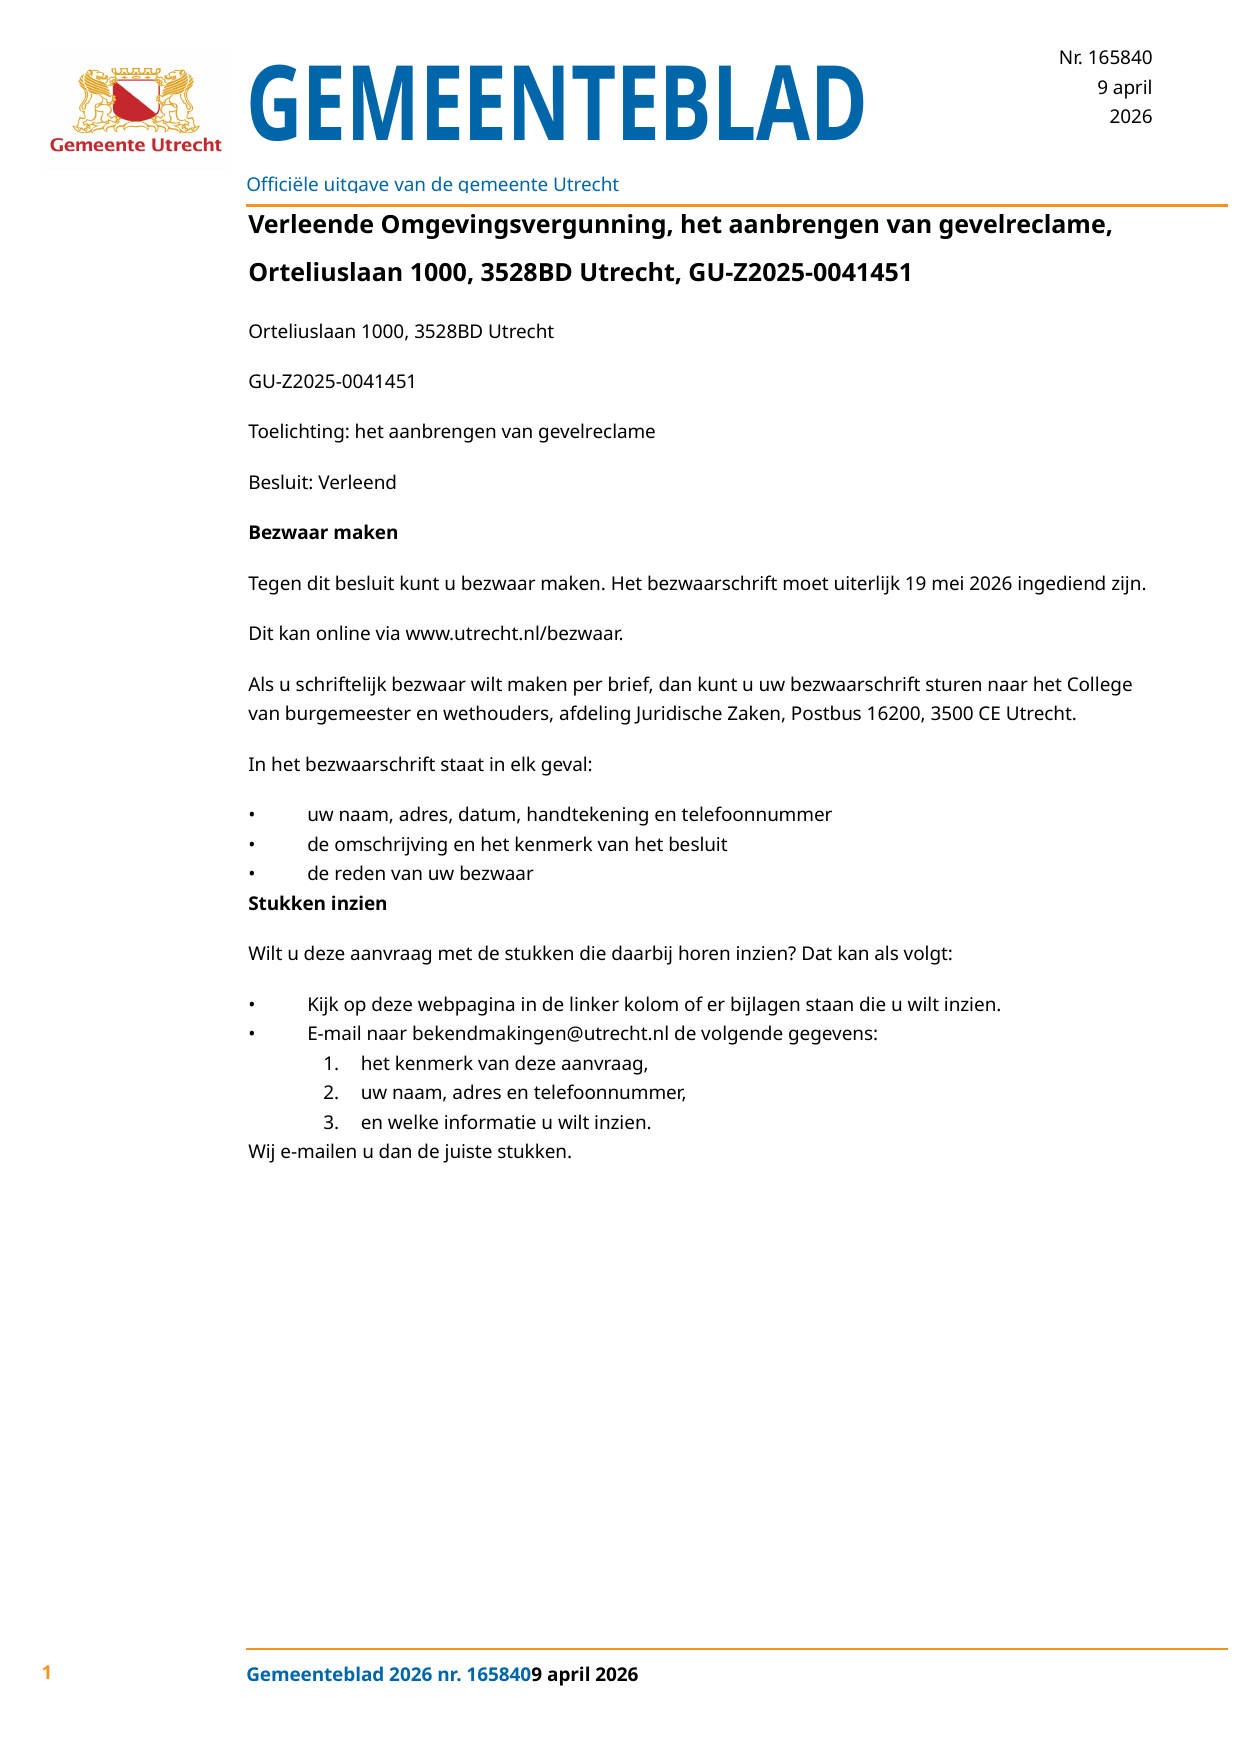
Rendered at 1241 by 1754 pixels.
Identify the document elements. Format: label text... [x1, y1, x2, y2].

text Orteliuslaan 1000, 3528BD Utrecht [248, 318, 1152, 344]
text In het bezwaarschrift staat in elk geval: [248, 751, 1152, 777]
text Tegen dit besluit kunt u bezwaar maken. Het bezwaarschrift moet uiterlijk 19 mei 2026 ingediend zijn. [248, 570, 1152, 596]
text Toelichting: het aanbrengen van gevelreclame [248, 419, 1152, 444]
text GU-Z2025-0041451 [248, 368, 1152, 394]
list en welke informatie u wilt inzien. [323, 1109, 1152, 1135]
text Besluit: Verleend [248, 469, 1152, 495]
list uw naam, adres en telefoonnummer, [323, 1079, 1152, 1105]
list de reden van uw bezwaar [248, 860, 1152, 886]
list de omschrijving en het kenmerk van het besluit [248, 831, 1152, 857]
text Bezwaar maken [248, 519, 1152, 545]
list Kijk op deze webpagina in de linker kolom of er bijlagen staan die u wilt inzien. [248, 991, 1152, 1017]
text Wij e-mailen u dan de juiste stukken. [248, 1139, 1152, 1164]
text Wilt u deze aanvraag met de stukken die daarbij horen inzien? Dat kan als volgt: [248, 940, 1152, 966]
text Verleende Omgevingsvergunning, het aanbrengen van gevelreclame, Orteliuslaan 1000, 3528BD Utrecht, GU-Z2025-0041451 [248, 207, 1152, 288]
text Als u schriftelijk bezwaar wilt maken per brief, dan kunt u uw bezwaarschrift sturen naar het College van burgemeester en wethouders, afdeling Juridische Zaken, Postbus 16200, 3500 CE Utrecht. [248, 671, 1152, 726]
text Stukken inzien [248, 890, 1152, 916]
text Dit kan online via www.utrecht.nl/bezwaar. [248, 620, 1152, 646]
list uw naam, adres, datum, handtekening en telefoonnummer [248, 801, 1152, 827]
list E-mail naar bekendmakingen@utrecht.nl de volgende gegevens: [248, 1020, 1152, 1046]
list het kenmerk van deze aanvraag, [323, 1050, 1152, 1076]
picture [41, 47, 231, 172]
